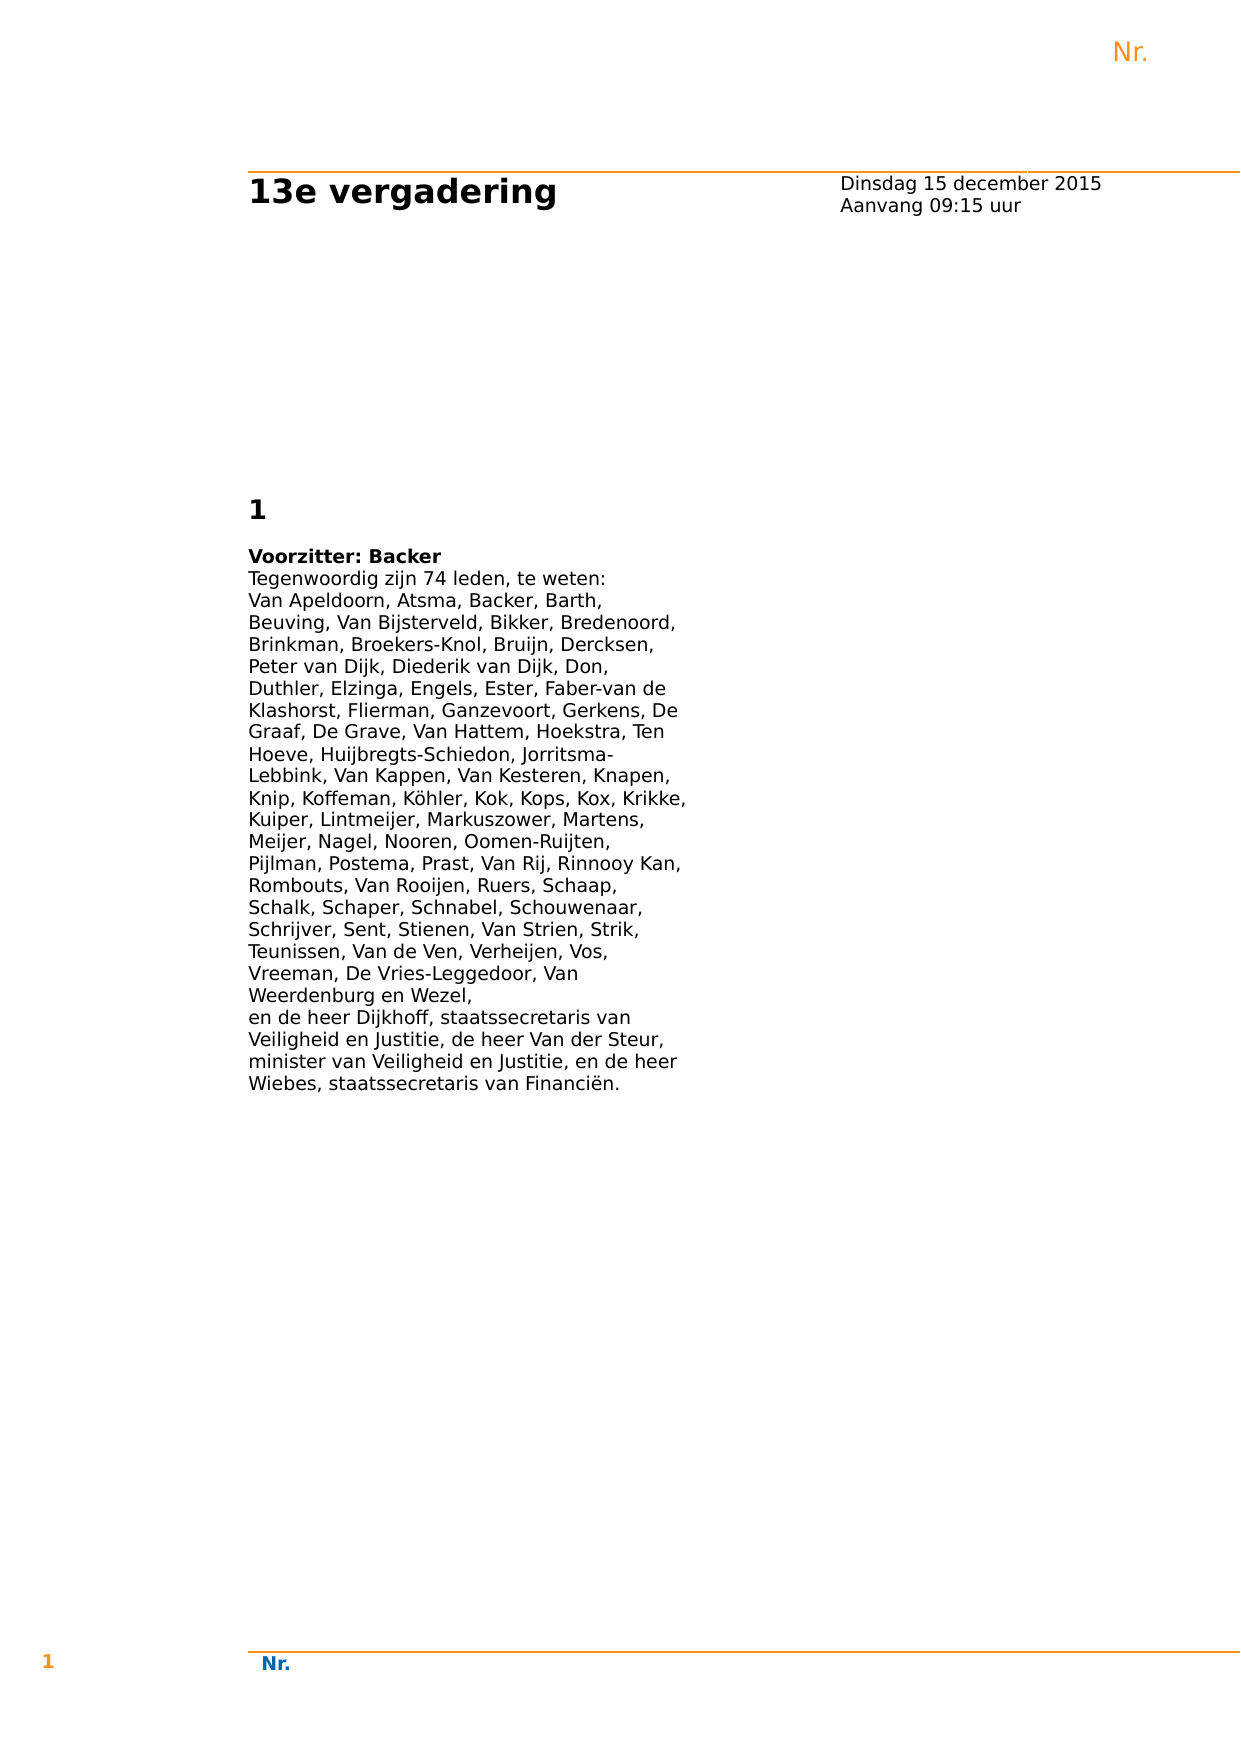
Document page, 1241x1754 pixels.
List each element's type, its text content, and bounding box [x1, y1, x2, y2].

title 1 [248, 494, 691, 526]
text Voorzitter: Backer [248, 546, 691, 568]
table_header Dinsdag 15 december 2015 [840, 173, 1163, 195]
text Tegenwoordig zijn 74 leden, te weten: [248, 568, 691, 589]
table_header 13e vergadering [248, 173, 840, 217]
text en de heer Dijkhoff, staatssecretaris van Veiligheid en Justitie, de heer Van der Steur, minister van Veiligheid en Justitie, en de heer Wiebes, staatssecretaris van Financiën. [248, 1007, 691, 1095]
table_cell Aanvang 09:15 uur [840, 195, 1163, 217]
text Van Apeldoorn, Atsma, Backer, Barth, Beuving, Van Bijsterveld, Bikker, Bredenoord, Brinkman, Broekers-Knol, Bruijn, Dercksen, Peter van Dijk, Diederik van Dijk, Don, Duthler, Elzinga, Engels, Ester, Faber-van de Klashorst, Flierman, Ganzevoort, Gerkens, De Graaf, De Grave, Van Hattem, Hoekstra, Ten Hoeve, Huijbregts-Schiedon, Jorritsma-Lebbink, Van Kappen, Van Kesteren, Knapen, Knip, Koffeman, Köhler, Kok, Kops, Kox, Krikke, Kuiper, Lintmeijer, Markuszower, Martens, Meijer, Nagel, Nooren, Oomen-Ruijten, Pijlman, Postema, Prast, Van Rij, Rinnooy Kan, Rombouts, Van Rooijen, Ruers, Schaap, Schalk, Schaper, Schnabel, Schouwenaar, Schrijver, Sent, Stienen, Van Strien, Strik, Teunissen, Van de Ven, Verheijen, Vos, Vreeman, De Vries-Leggedoor, Van Weerdenburg en Wezel, [248, 589, 691, 1007]
